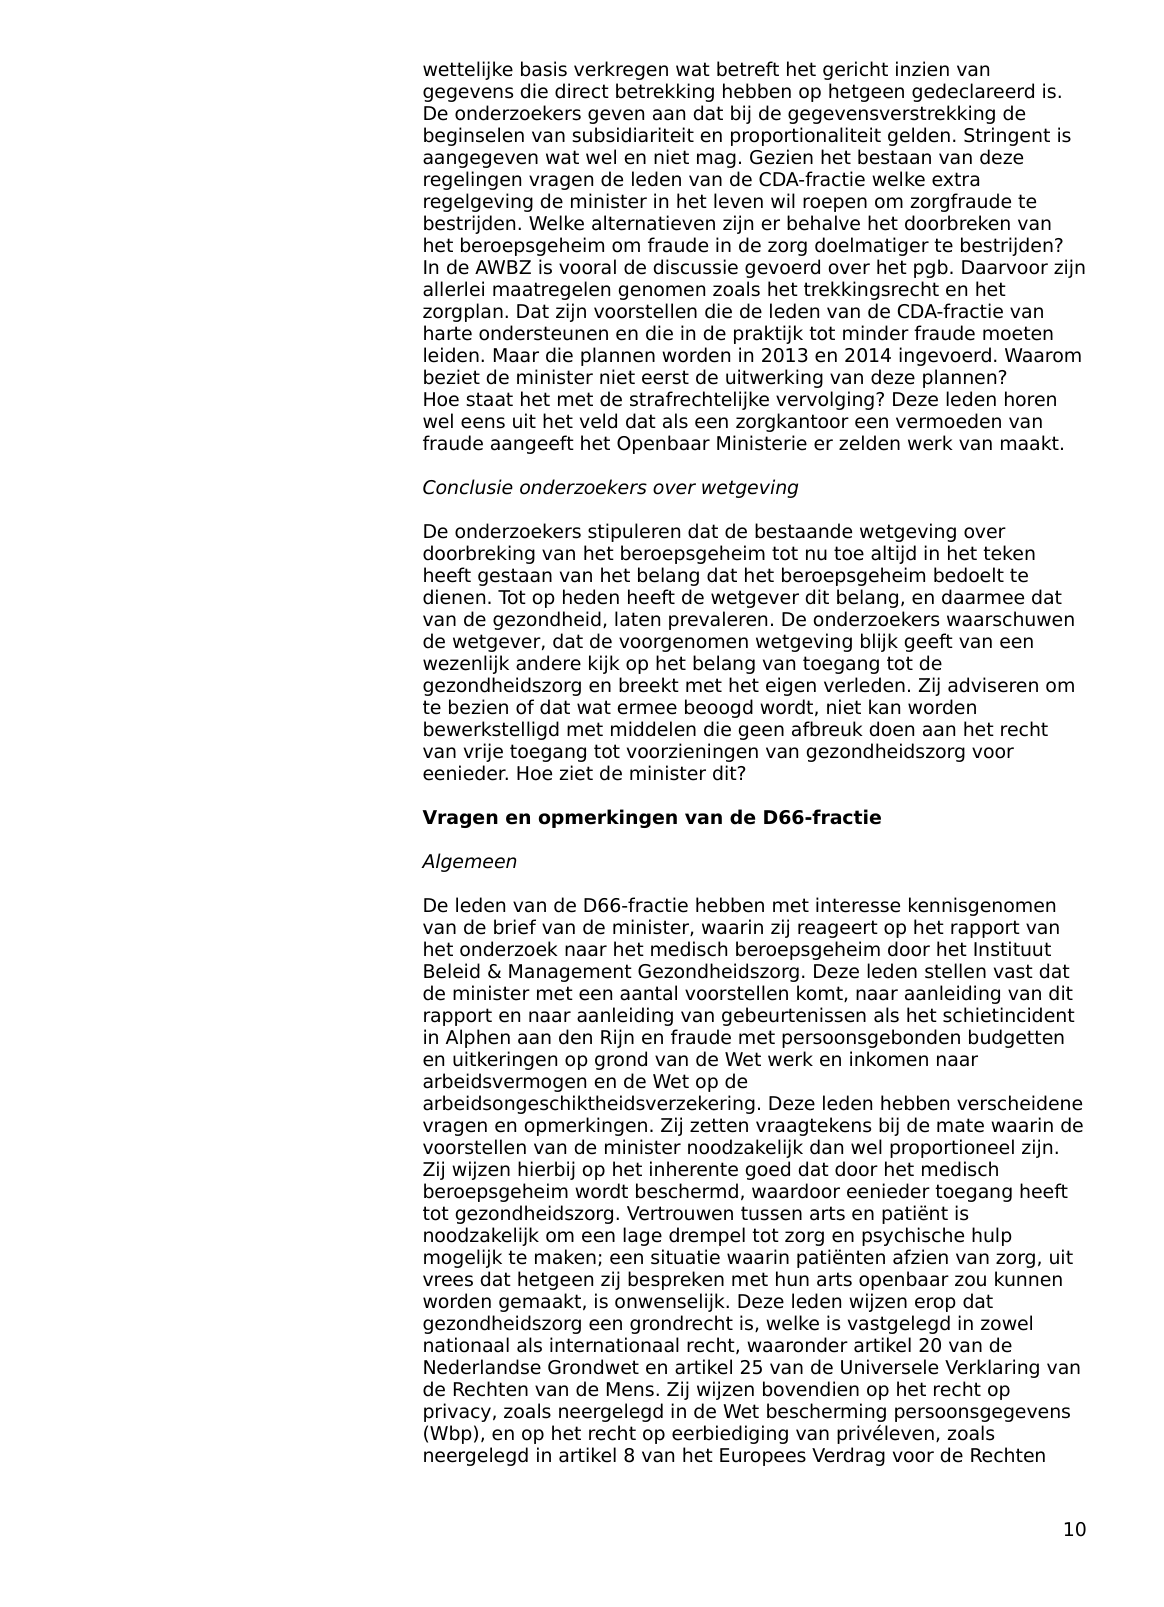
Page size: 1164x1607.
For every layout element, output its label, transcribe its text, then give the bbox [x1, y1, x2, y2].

text De leden van de D66-fractie hebben met interesse kennisgenomen van de brief van de minister, waarin zij reageert op het rapport van het onderzoek naar het medisch beroepsgeheim door het Instituut Beleid & Management Gezondheidszorg. Deze leden stellen vast dat de minister met een aantal voorstellen komt, naar aanleiding van dit rapport en naar aanleiding van gebeurtenissen als het schietincident in Alphen aan den Rijn en fraude met persoonsgebonden budgetten en uitkeringen op grond van de Wet werk en inkomen naar arbeidsvermogen en de Wet op de arbeidsongeschiktheidsverzekering. Deze leden hebben verscheidene vragen en opmerkingen. Zij zetten vraagtekens bij de mate waarin de voorstellen van de minister noodzakelijk dan wel proportioneel zijn. Zij wijzen hierbij op het inherente goed dat door het medisch beroepsgeheim wordt beschermd, waardoor eenieder toegang heeft tot gezondheidszorg. Vertrouwen tussen arts en patiënt is noodzakelijk om een lage drempel tot zorg en psychische hulp mogelijk te maken; een situatie waarin patiënten afzien van zorg, uit vrees dat hetgeen zij bespreken met hun arts openbaar zou kunnen worden gemaakt, is onwenselijk. Deze leden wijzen erop dat gezondheidszorg een grondrecht is, welke is vastgelegd in zowel nationaal als internationaal recht, waaronder artikel 20 van de Nederlandse Grondwet en artikel 25 van de Universele Verklaring van de Rechten van de Mens. Zij wijzen bovendien op het recht op privacy, zoals neergelegd in de Wet bescherming persoonsgegevens (Wbp), en op het recht op eerbiediging van privéleven, zoals neergelegd in artikel 8 van het Europees Verdrag voor de Rechten [422, 895, 1087, 1467]
text wettelijke basis verkregen wat betreft het gericht inzien van gegevens die direct betrekking hebben op hetgeen gedeclareerd is. De onderzoekers geven aan dat bij de gegevensverstrekking de beginselen van subsidiariteit en proportionaliteit gelden. Stringent is aangegeven wat wel en niet mag. Gezien het bestaan van deze regelingen vragen de leden van de CDA-fractie welke extra regelgeving de minister in het leven wil roepen om zorgfraude te bestrijden. Welke alternatieven zijn er behalve het doorbreken van het beroepsgeheim om fraude in de zorg doelmatiger te bestrijden? [422, 59, 1087, 257]
subtitle Algemeen [422, 851, 1087, 873]
text In de AWBZ is vooral de discussie gevoerd over het pgb. Daarvoor zijn allerlei maatregelen genomen zoals het trekkingsrecht en het zorgplan. Dat zijn voorstellen die de leden van de CDA-fractie van harte ondersteunen en die in de praktijk tot minder fraude moeten leiden. Maar die plannen worden in 2013 en 2014 ingevoerd. Waarom beziet de minister niet eerst de uitwerking van deze plannen? [422, 257, 1087, 389]
text Hoe staat het met de strafrechtelijke vervolging? Deze leden horen wel eens uit het veld dat als een zorgkantoor een vermoeden van fraude aangeeft het Openbaar Ministerie er zelden werk van maakt. [422, 389, 1087, 455]
subtitle Vragen en opmerkingen van de D66-fractie [422, 807, 1087, 829]
text De onderzoekers stipuleren dat de bestaande wetgeving over doorbreking van het beroepsgeheim tot nu toe altijd in het teken heeft gestaan van het belang dat het beroepsgeheim bedoelt te dienen. Tot op heden heeft de wetgever dit belang, en daarmee dat van de gezondheid, laten prevaleren. De onderzoekers waarschuwen de wetgever, dat de voorgenomen wetgeving blijk geeft van een wezenlijk andere kijk op het belang van toegang tot de gezondheidszorg en breekt met het eigen verleden. Zij adviseren om te bezien of dat wat ermee beoogd wordt, niet kan worden bewerkstelligd met middelen die geen afbreuk doen aan het recht van vrije toegang tot voorzieningen van gezondheidszorg voor eenieder. Hoe ziet de minister dit? [422, 521, 1087, 785]
subtitle Conclusie onderzoekers over wetgeving [422, 477, 1087, 499]
